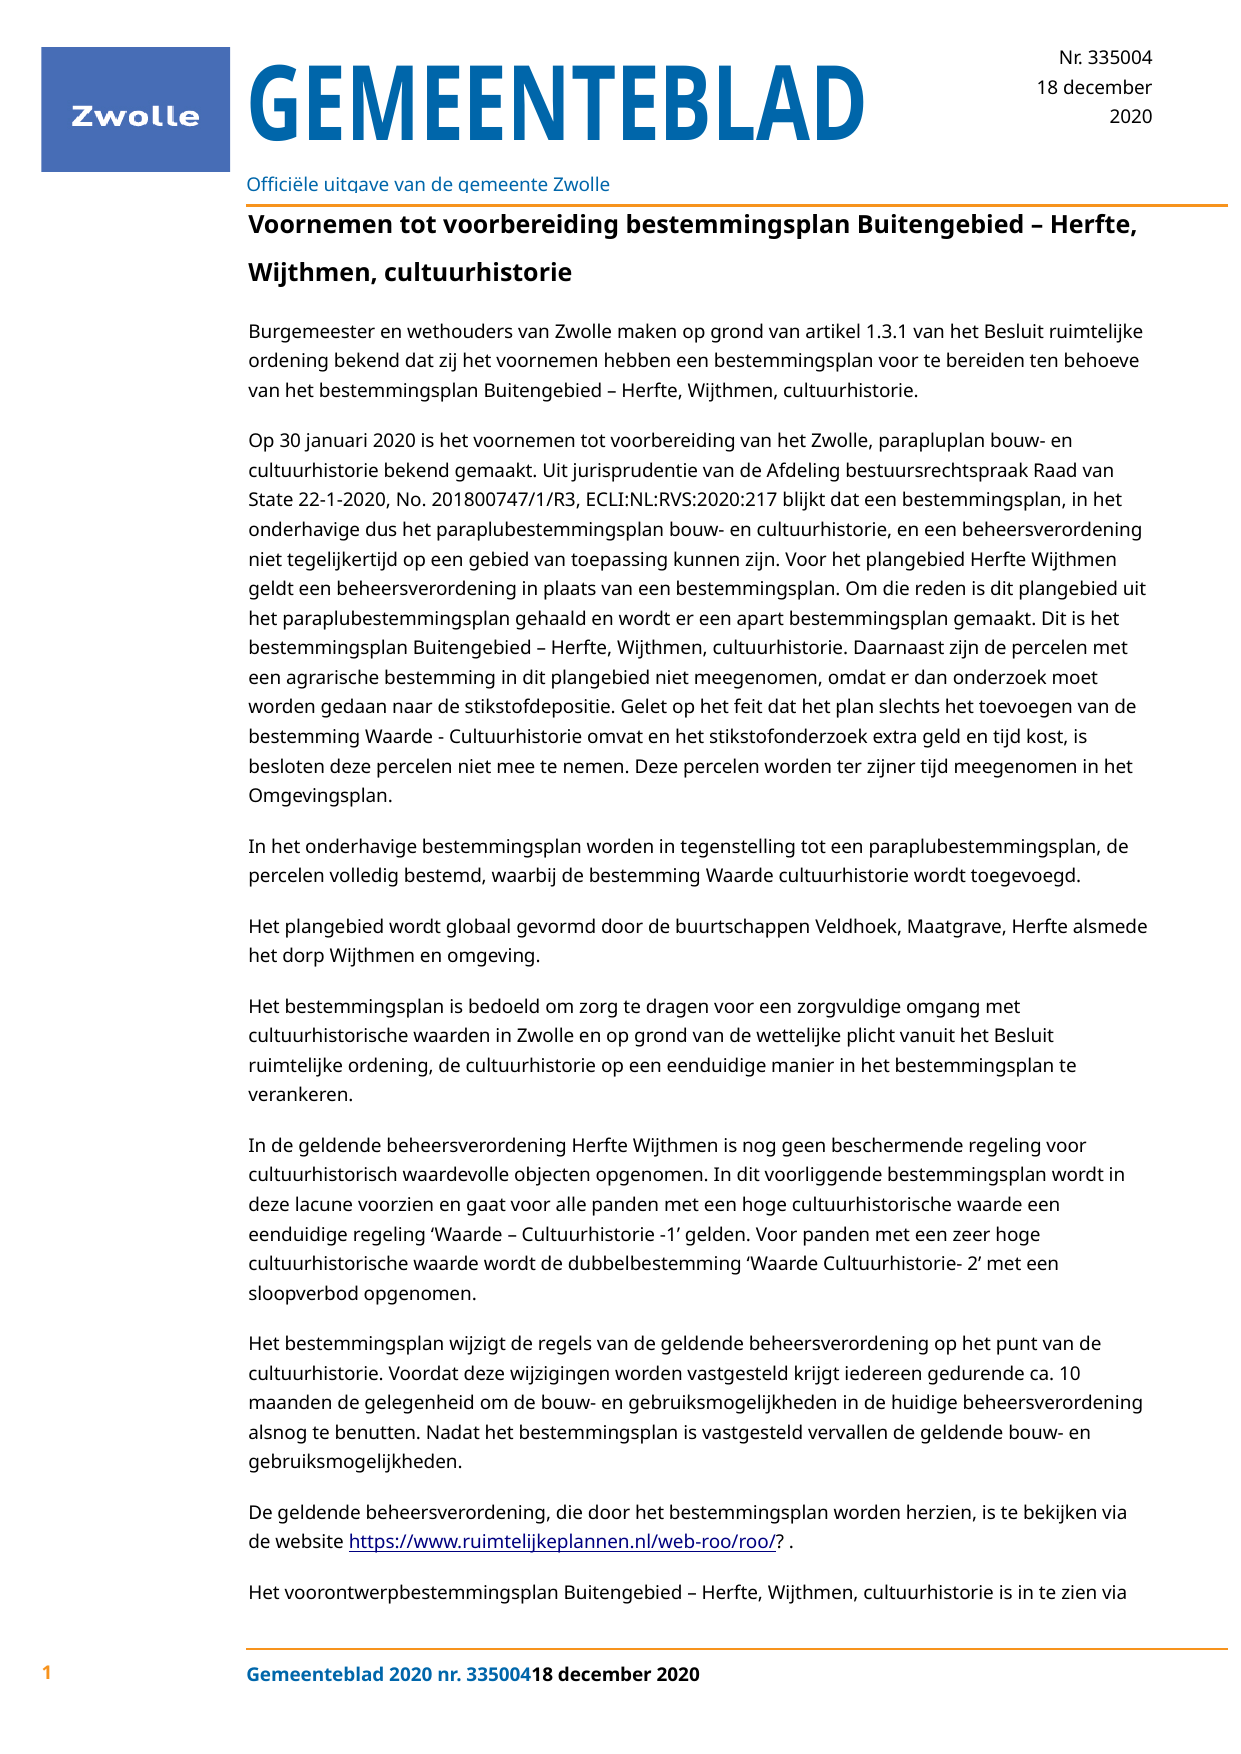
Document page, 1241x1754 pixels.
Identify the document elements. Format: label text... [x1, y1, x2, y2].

text In het onderhavige bestemmingsplan worden in tegenstelling tot een paraplubestemmingsplan, de percelen volledig bestemd, waarbij de bestemming Waarde cultuurhistorie wordt toegevoegd. [248, 833, 1152, 888]
text Het plangebied wordt globaal gevormd door de buurtschappen Veldhoek, Maatgrave, Herfte alsmede het dorp Wijthmen en omgeving. [248, 913, 1152, 968]
text Het bestemmingsplan is bedoeld om zorg te dragen voor een zorgvuldige omgang met cultuurhistorische waarden in Zwolle en op grond van de wettelijke plicht vanuit het Besluit ruimtelijke ordening, de cultuurhistorie op een eenduidige manier in het bestemmingsplan te verankeren. [248, 993, 1152, 1107]
picture [41, 47, 231, 172]
text Het bestemmingsplan wijzigt de regels van de geldende beheersverordening op het punt van de cultuurhistorie. Voordat deze wijzigingen worden vastgesteld krijgt iedereen gedurende ca. 10 maanden de gelegenheid om de bouw- en gebruiksmogelijkheden in de huidige beheersverordening alsnog te benutten. Nadat het bestemmingsplan is vastgesteld vervallen de geldende bouw- en gebruiksmogelijkheden. [248, 1330, 1152, 1474]
text Voornemen tot voorbereiding bestemmingsplan Buitengebied – Herfte, Wijthmen, cultuurhistorie [248, 207, 1152, 288]
text In de geldende beheersverordening Herfte Wijthmen is nog geen beschermende regeling voor cultuurhistorisch waardevolle objecten opgenomen. In dit voorliggende bestemmingsplan wordt in deze lacune voorzien en gaat voor alle panden met een hoge cultuurhistorische waarde een eenduidige regeling ‘Waarde – Cultuurhistorie -1’ gelden. Voor panden met een zeer hoge cultuurhistorische waarde wordt de dubbelbestemming ‘Waarde Cultuurhistorie- 2’ met een sloopverbod opgenomen. [248, 1132, 1152, 1306]
text De geldende beheersverordening, die door het bestemmingsplan worden herzien, is te bekijken via de website https://www.ruimtelijkeplannen.nl/web-roo/roo/? . [248, 1499, 1152, 1554]
text Op 30 januari 2020 is het voornemen tot voorbereiding van het Zwolle, parapluplan bouw- en cultuurhistorie bekend gemaakt. Uit jurisprudentie van de Afdeling bestuursrechtspraak Raad van State 22-1-2020, No. 201800747/1/R3, ECLI:NL:RVS:2020:217 blijkt dat een bestemmingsplan, in het onderhavige dus het paraplubestemmingsplan bouw- en cultuurhistorie, en een beheersverordening niet tegelijkertijd op een gebied van toepassing kunnen zijn. Voor het plangebied Herfte Wijthmen geldt een beheersverordening in plaats van een bestemmingsplan. Om die reden is dit plangebied uit het paraplubestemmingsplan gehaald en wordt er een apart bestemmingsplan gemaakt. Dit is het bestemmingsplan Buitengebied – Herfte, Wijthmen, cultuurhistorie. Daarnaast zijn de percelen met een agrarische bestemming in dit plangebied niet meegenomen, omdat er dan onderzoek moet worden gedaan naar de stikstofdepositie. Gelet op het feit dat het plan slechts het toevoegen van de bestemming Waarde - Cultuurhistorie omvat en het stikstofonderzoek extra geld en tijd kost, is besloten deze percelen niet mee te nemen. Deze percelen worden ter zijner tijd meegenomen in het Omgevingsplan. [248, 427, 1152, 808]
text Burgemeester en wethouders van Zwolle maken op grond van artikel 1.3.1 van het Besluit ruimtelijke ordening bekend dat zij het voornemen hebben een bestemmingsplan voor te bereiden ten behoeve van het bestemmingsplan Buitengebied – Herfte, Wijthmen, cultuurhistorie. [248, 318, 1152, 403]
text Het voorontwerpbestemmingsplan Buitengebied – Herfte, Wijthmen, cultuurhistorie is in te zien via [248, 1579, 1152, 1605]
